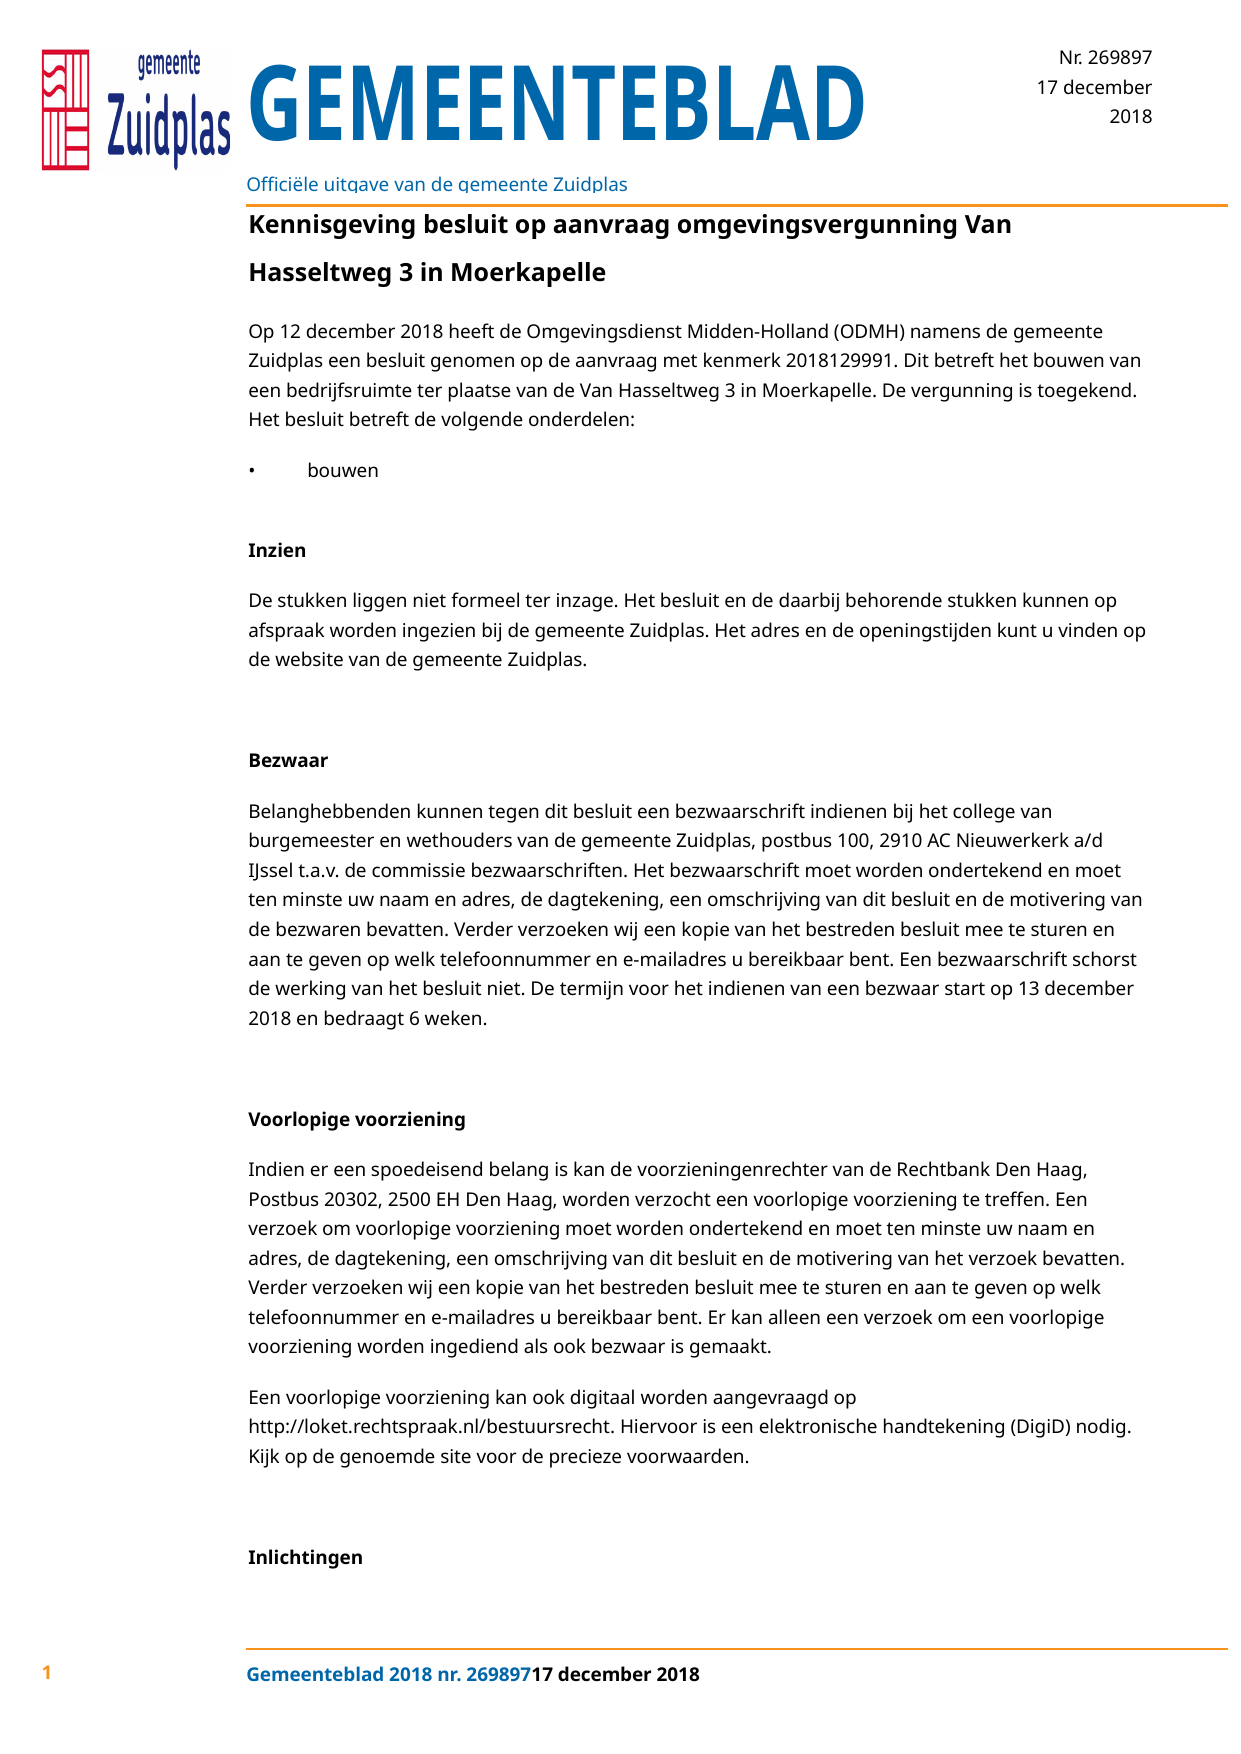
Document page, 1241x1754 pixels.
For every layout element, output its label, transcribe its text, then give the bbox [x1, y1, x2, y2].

text Inlichtingen [248, 1544, 1152, 1570]
text De stukken liggen niet formeel ter inzage. Het besluit en de daarbij behorende stukken kunnen op afspraak worden ingezien bij de gemeente Zuidplas. Het adres en de openingstijden kunt u vinden op de website van de gemeente Zuidplas. [248, 587, 1152, 672]
text Belanghebbenden kunnen tegen dit besluit een bezwaarschrift indienen bij het college van burgemeester en wethouders van de gemeente Zuidplas, postbus 100, 2910 AC Nieuwerkerk a/d IJssel t.a.v. de commissie bezwaarschriften. Het bezwaarschrift moet worden ondertekend en moet ten minste uw naam en adres, de dagtekening, een omschrijving van dit besluit en de motivering van de bezwaren bevatten. Verder verzoeken wij een kopie van het bestreden besluit mee te sturen en aan te geven op welk telefoonnummer en e-mailadres u bereikbaar bent. Een bezwaarschrift schorst de werking van het besluit niet. De termijn voor het indienen van een bezwaar start op 13 december 2018 en bedraagt 6 weken. [248, 798, 1152, 1031]
list bouwen [248, 457, 1152, 483]
text Bezwaar [248, 747, 1152, 773]
text Voorlopige voorziening [248, 1106, 1152, 1132]
text Op 12 december 2018 heeft de Omgevingsdienst Midden-Holland (ODMH) namens de gemeente Zuidplas een besluit genomen op de aanvraag met kenmerk 2018129991. Dit betreft het bouwen van een bedrijfsruimte ter plaatse van de Van Hasseltweg 3 in Moerkapelle. De vergunning is toegekend. Het besluit betreft de volgende onderdelen: [248, 318, 1152, 432]
text Inzien [248, 537, 1152, 563]
text Een voorlopige voorziening kan ook digitaal worden aangevraagd op http://loket.rechtspraak.nl/bestuursrecht. Hiervoor is een elektronische handtekening (DigiD) nodig. Kijk op de genoemde site voor de precieze voorwaarden. [248, 1384, 1152, 1469]
text Kennisgeving besluit op aanvraag omgevingsvergunning Van Hasseltweg 3 in Moerkapelle [248, 207, 1152, 288]
text Indien er een spoedeisend belang is kan de voorzieningenrechter van de Rechtbank Den Haag, Postbus 20302, 2500 EH Den Haag, worden verzocht een voorlopige voorziening te treffen. Een verzoek om voorlopige voorziening moet worden ondertekend en moet ten minste uw naam en adres, de dagtekening, een omschrijving van dit besluit en de motivering van het verzoek bevatten. Verder verzoeken wij een kopie van het bestreden besluit mee te sturen en aan te geven op welk telefoonnummer en e-mailadres u bereikbaar bent. Er kan alleen een verzoek om een voorlopige voorziening worden ingediend als ook bezwaar is gemaakt. [248, 1156, 1152, 1359]
picture [41, 47, 231, 172]
